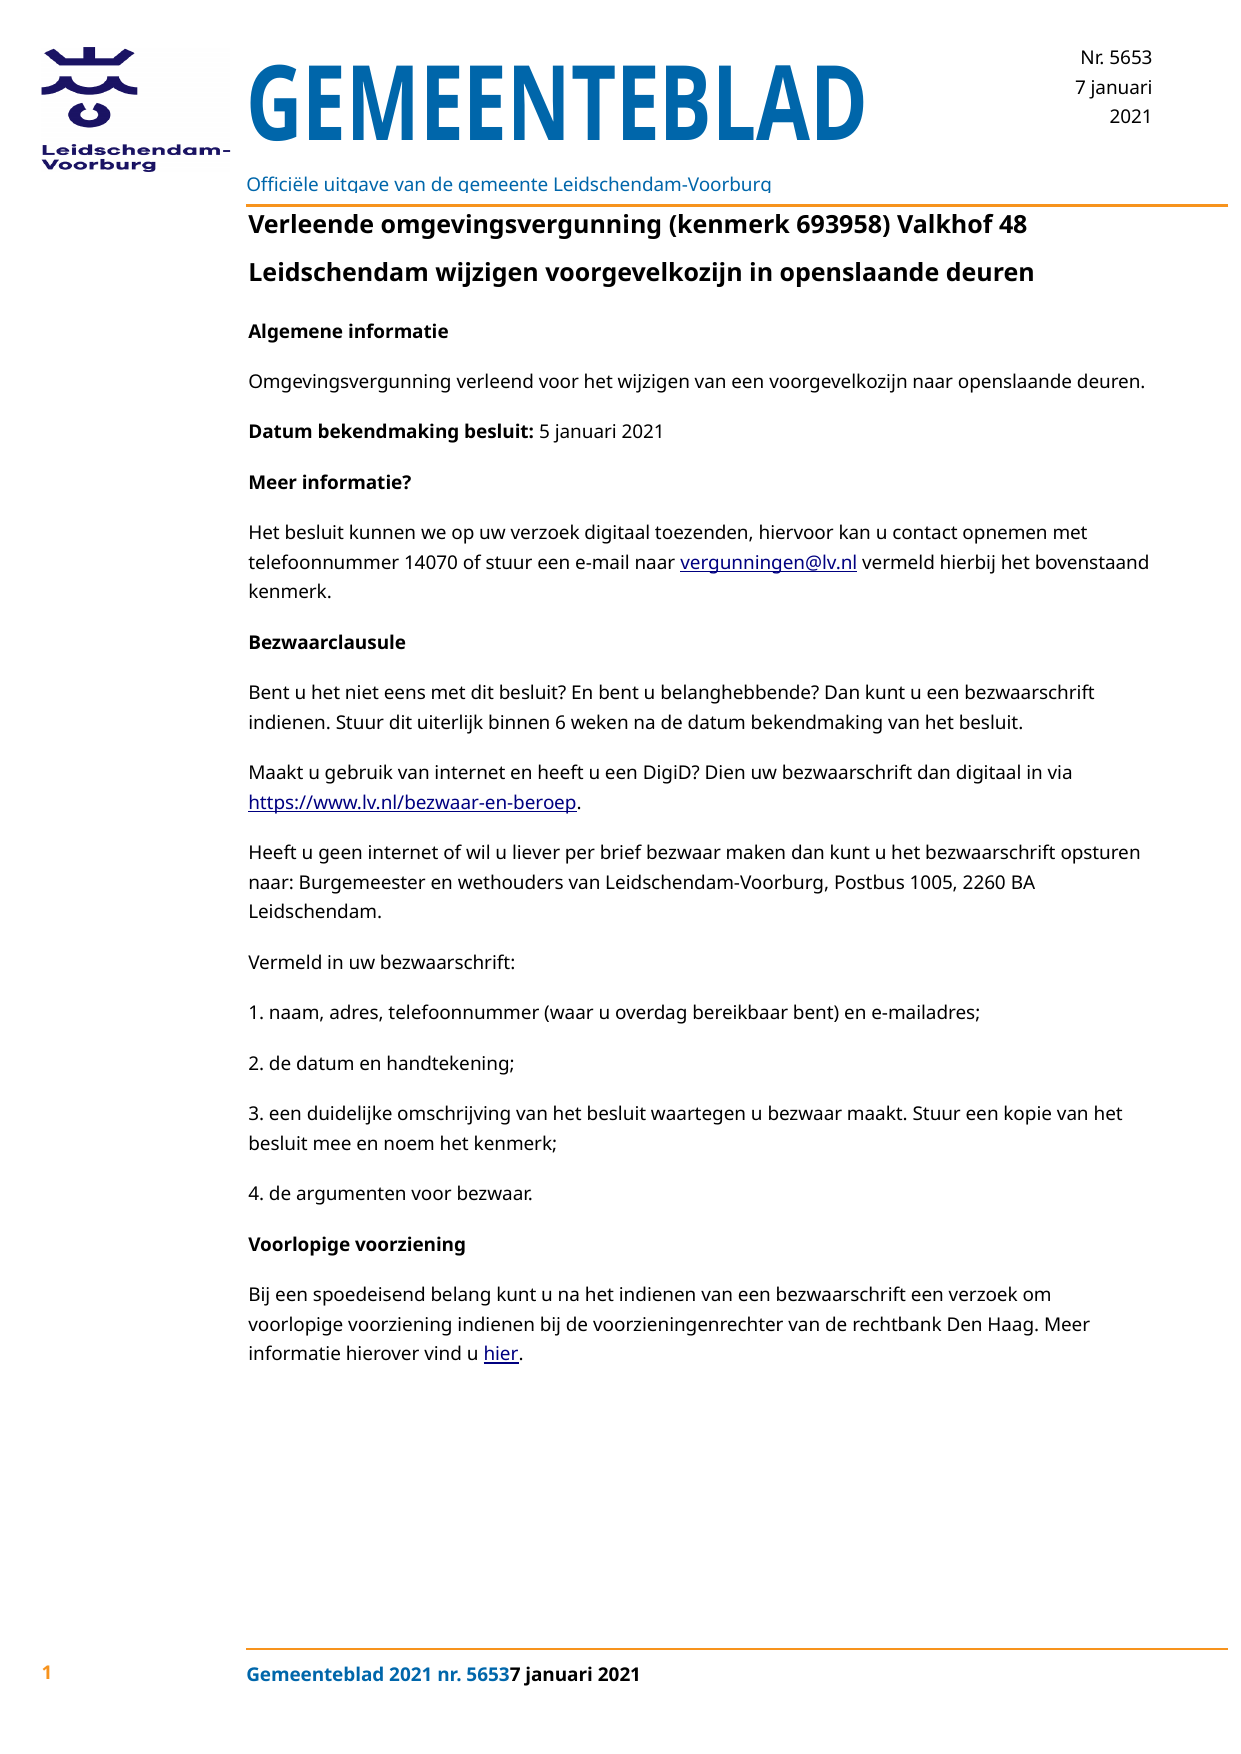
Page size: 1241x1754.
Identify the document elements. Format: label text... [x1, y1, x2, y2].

text Het besluit kunnen we op uw verzoek digitaal toezenden, hiervoor kan u contact opnemen met telefoonnummer 14070 of stuur een e-mail naar vergunningen@lv.nl vermeld hierbij het bovenstaand kenmerk. [248, 519, 1152, 604]
text Heeft u geen internet of wil u liever per brief bezwaar maken dan kunt u het bezwaarschrift opsturen naar: Burgemeester en wethouders van Leidschendam-Voorburg, Postbus 1005, 2260 BA Leidschendam. [248, 839, 1152, 924]
text Bij een spoedeisend belang kunt u na het indienen van een bezwaarschrift een verzoek om voorlopige voorziening indienen bij de voorzieningenrechter van de rechtbank Den Haag. Meer informatie hierover vind u hier. [248, 1281, 1152, 1366]
text 4. de argumenten voor bezwaar. [248, 1180, 1152, 1206]
text Bent u het niet eens met dit besluit? En bent u belanghebbende? Dan kunt u een bezwaarschrift indienen. Stuur dit uiterlijk binnen 6 weken na de datum bekendmaking van het besluit. [248, 679, 1152, 735]
picture [41, 47, 231, 172]
text Maakt u gebruik van internet en heeft u een DigiD? Dien uw bezwaarschrift dan digitaal in via https://www.lv.nl/bezwaar-en-beroep. [248, 759, 1152, 815]
text Datum bekendmaking besluit: 5 januari 2021 [248, 419, 1152, 444]
text 2. de datum en handtekening; [248, 1050, 1152, 1076]
text Omgevingsvergunning verleend voor het wijzigen van een voorgevelkozijn naar openslaande deuren. [248, 368, 1152, 394]
text 1. naam, adres, telefoonnummer (waar u overdag bereikbaar bent) en e-mailadres; [248, 999, 1152, 1025]
text Vermeld in uw bezwaarschrift: [248, 949, 1152, 975]
text 3. een duidelijke omschrijving van het besluit waartegen u bezwaar maakt. Stuur een kopie van het besluit mee en noem het kenmerk; [248, 1100, 1152, 1156]
text Bezwaarclausule [248, 629, 1152, 655]
text Voorlopige voorziening [248, 1231, 1152, 1257]
text Algemene informatie [248, 318, 1152, 344]
text Meer informatie? [248, 469, 1152, 495]
text Verleende omgevingsvergunning (kenmerk 693958) Valkhof 48 Leidschendam wijzigen voorgevelkozijn in openslaande deuren [248, 207, 1152, 288]
